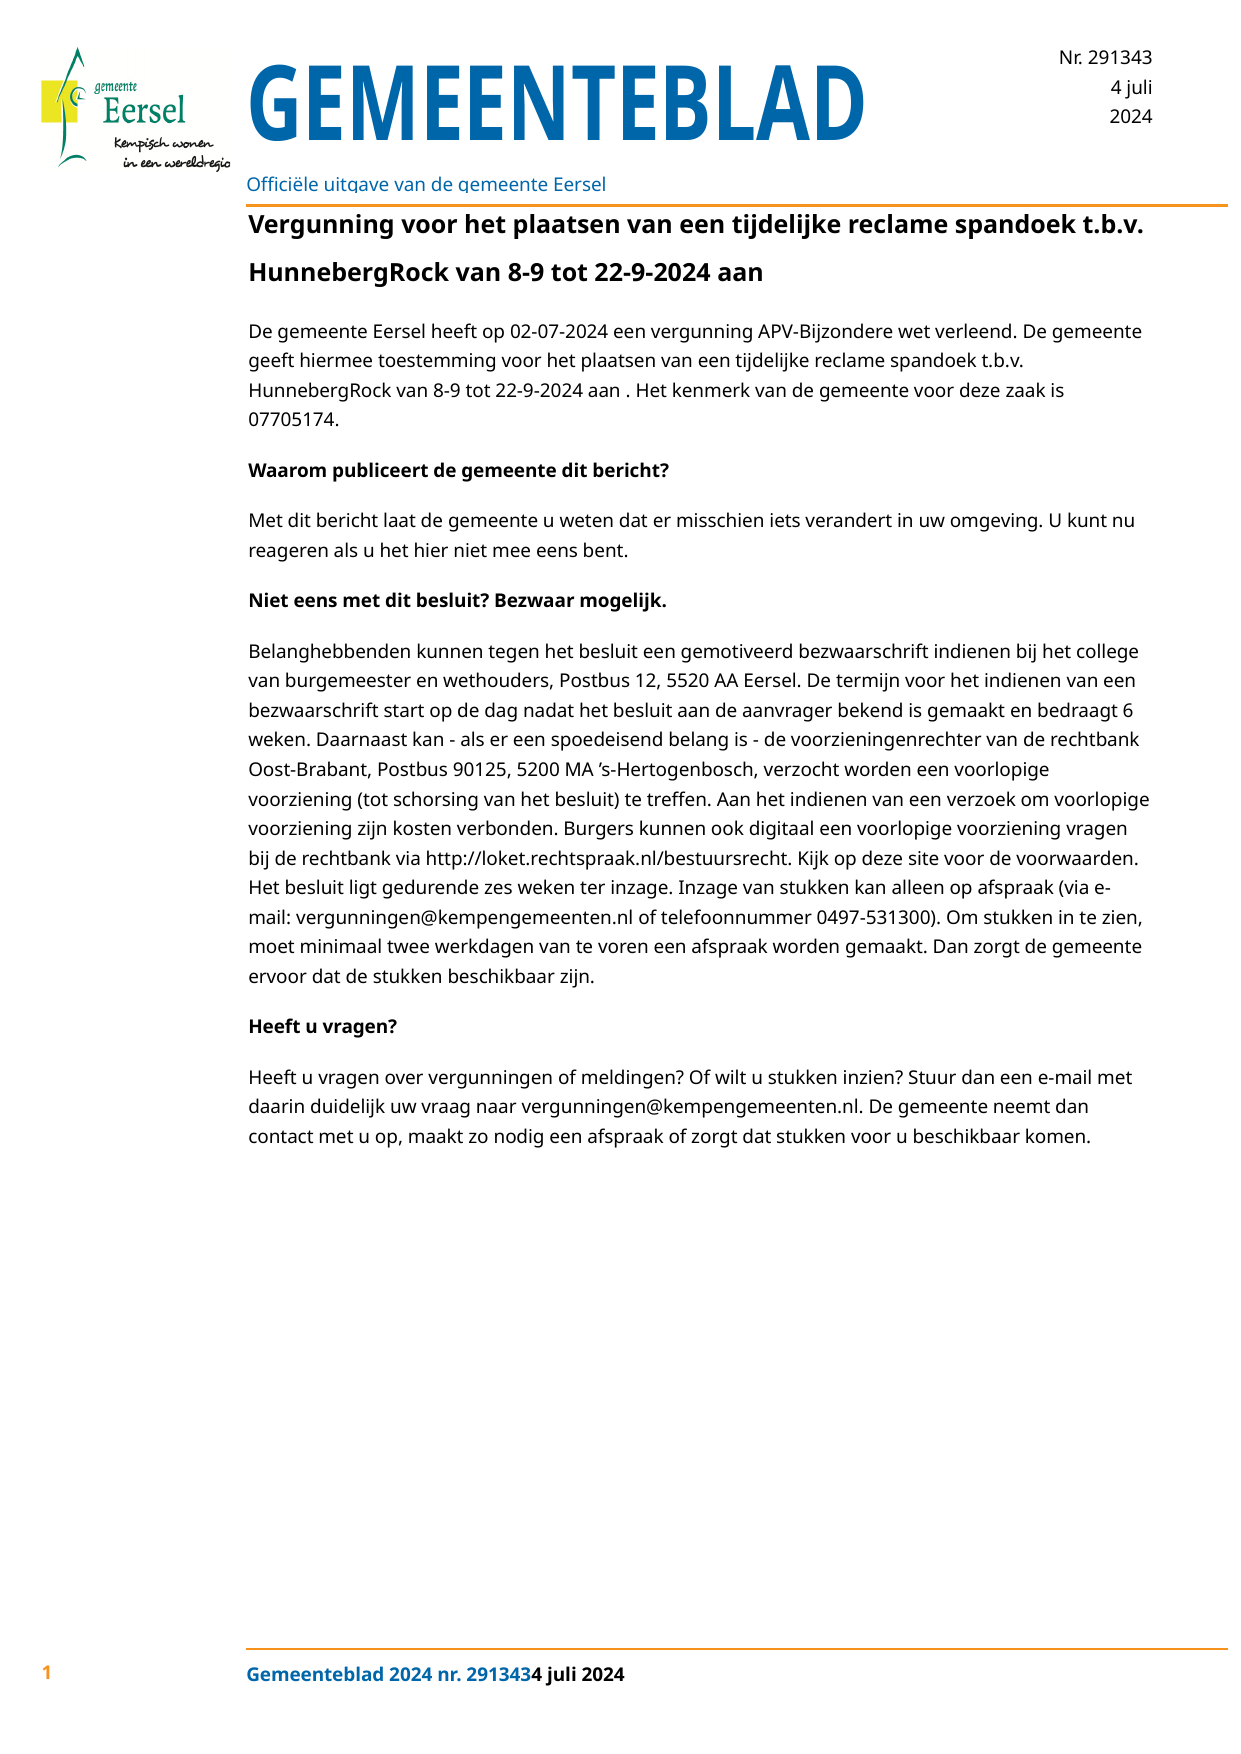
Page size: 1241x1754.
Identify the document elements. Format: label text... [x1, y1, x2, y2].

text Waarom publiceert de gemeente dit bericht? [248, 457, 1152, 483]
text Niet eens met dit besluit? Bezwaar mogelijk. [248, 587, 1152, 613]
text Heeft u vragen over vergunningen of meldingen? Of wilt u stukken inzien? Stuur dan een e-mail met daarin duidelijk uw vraag naar vergunningen@kempengemeenten.nl. De gemeente neemt dan contact met u op, maakt zo nodig een afspraak of zorgt dat stukken voor u beschikbaar komen. [248, 1064, 1152, 1149]
text Belanghebbenden kunnen tegen het besluit een gemotiveerd bezwaarschrift indienen bij het college van burgemeester en wethouders, Postbus 12, 5520 AA Eersel. De termijn voor het indienen van een bezwaarschrift start op de dag nadat het besluit aan de aanvrager bekend is gemaakt en bedraagt 6 weken. Daarnaast kan - als er een spoedeisend belang is - de voorzieningenrechter van de rechtbank Oost-Brabant, Postbus 90125, 5200 MA ’s-Hertogenbosch, verzocht worden een voorlopige voorziening (tot schorsing van het besluit) te treffen. Aan het indienen van een verzoek om voorlopige voorziening zijn kosten verbonden. Burgers kunnen ook digitaal een voorlopige voorziening vragen bij de rechtbank via http://loket.rechtspraak.nl/bestuursrecht. Kijk op deze site voor de voorwaarden. Het besluit ligt gedurende zes weken ter inzage. Inzage van stukken kan alleen op afspraak (via e-mail: vergunningen@kempengemeenten.nl of telefoonnummer 0497-531300). Om stukken in te zien, moet minimaal twee werkdagen van te voren een afspraak worden gemaakt. Dan zorgt de gemeente ervoor dat de stukken beschikbaar zijn. [248, 638, 1152, 989]
picture [41, 47, 231, 172]
text Heeft u vragen? [248, 1014, 1152, 1039]
text De gemeente Eersel heeft op 02-07-2024 een vergunning APV-Bijzondere wet verleend. De gemeente geeft hiermee toestemming voor het plaatsen van een tijdelijke reclame spandoek t.b.v. HunnebergRock van 8-9 tot 22-9-2024 aan . Het kenmerk van de gemeente voor deze zaak is 07705174. [248, 318, 1152, 432]
text Met dit bericht laat de gemeente u weten dat er misschien iets verandert in uw omgeving. U kunt nu reageren als u het hier niet mee eens bent. [248, 507, 1152, 563]
text Vergunning voor het plaatsen van een tijdelijke reclame spandoek t.b.v. HunnebergRock van 8-9 tot 22-9-2024 aan [248, 207, 1152, 288]
